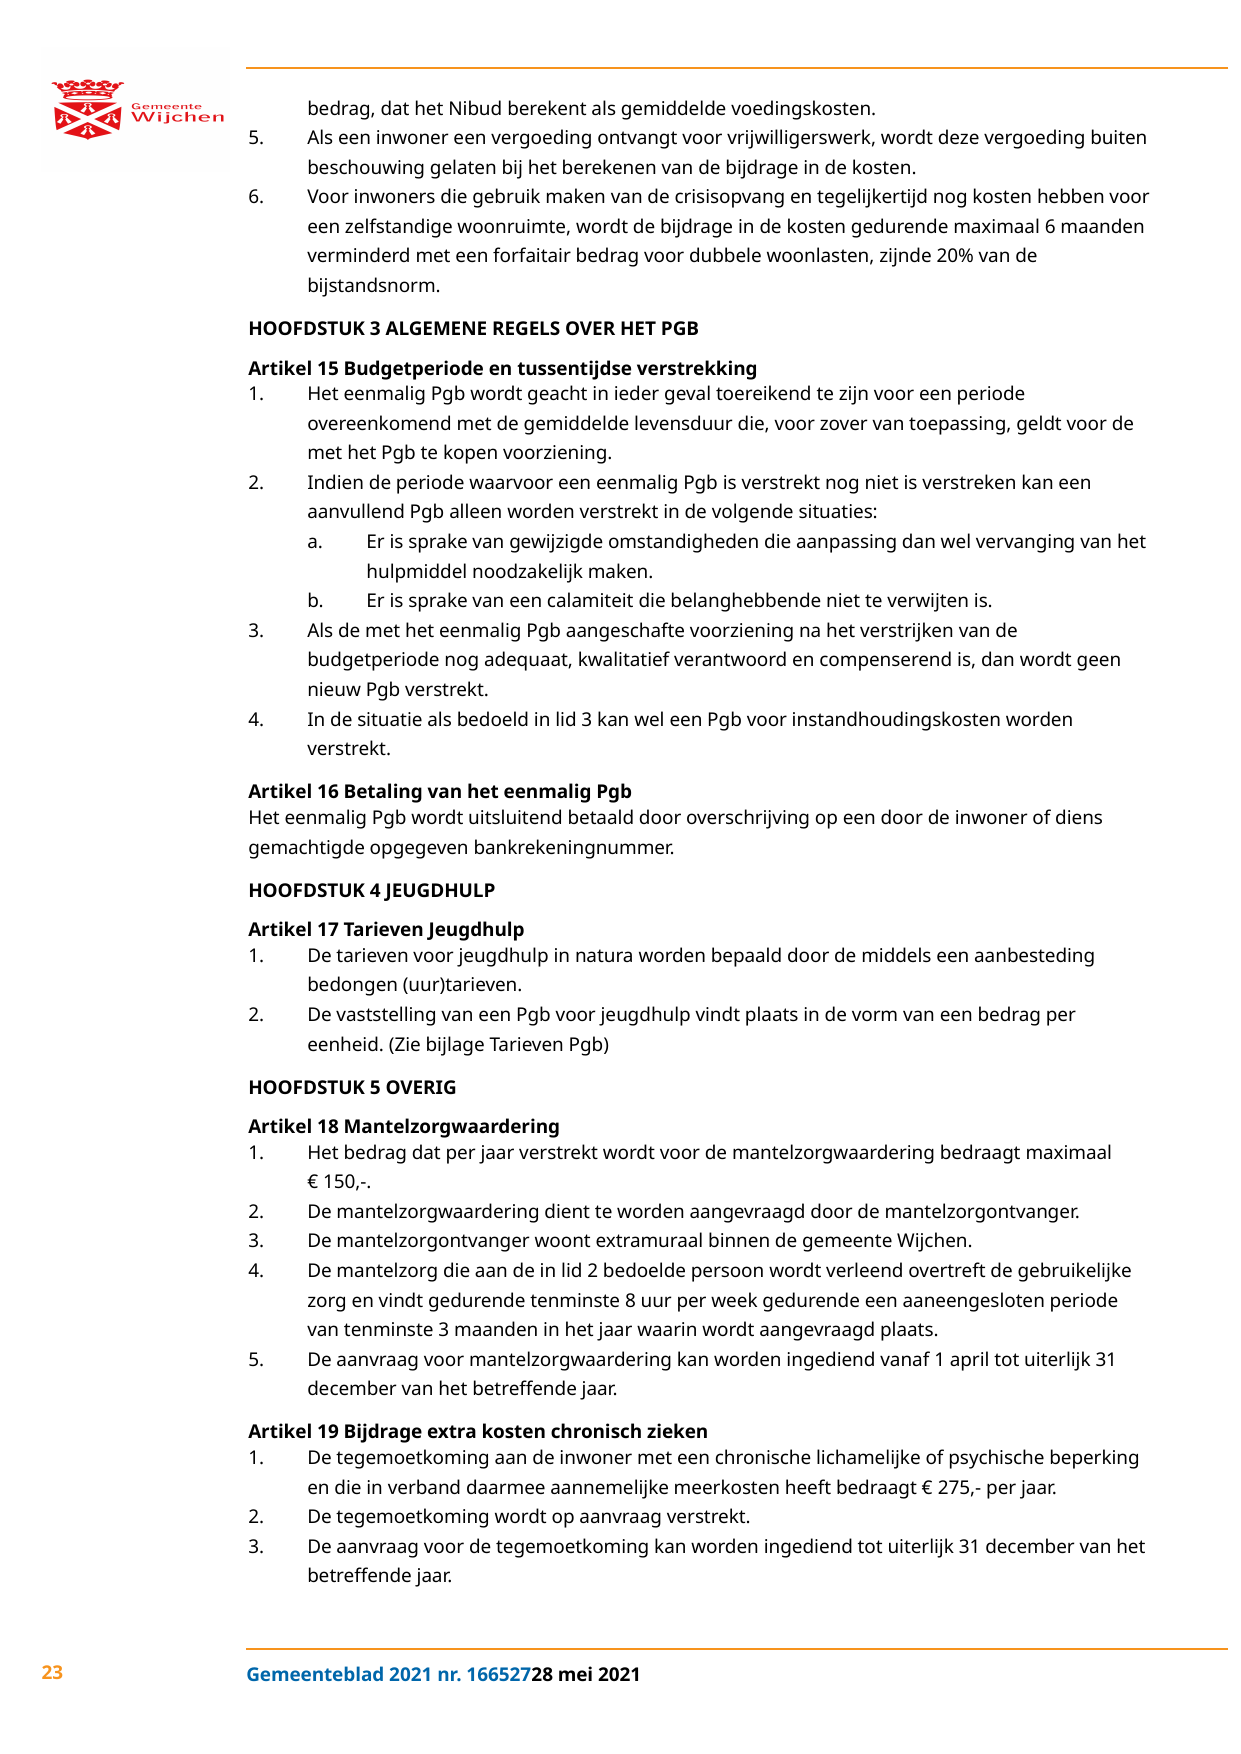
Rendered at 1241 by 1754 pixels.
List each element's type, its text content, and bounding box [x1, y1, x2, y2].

text HOOFDSTUK 3 ALGEMENE REGELS OVER HET PGB [248, 315, 1152, 341]
text Artikel 17 Tarieven Jeugdhulp [248, 916, 1152, 942]
list Als een inwoner een vergoeding ontvangt voor vrijwilligerswerk, wordt deze vergoeding buiten beschouwing gelaten bij het berekenen van de bijdrage in de kosten. [248, 124, 1152, 180]
list Er is sprake van een calamiteit die belanghebbende niet te verwijten is. [307, 587, 1152, 613]
list bedrag, dat het Nibud berekent als gemiddelde voedingskosten. [248, 95, 1152, 121]
picture [41, 47, 231, 172]
list Er is sprake van gewijzigde omstandigheden die aanpassing dan wel vervanging van het hulpmiddel noodzakelijk maken. [307, 528, 1152, 584]
list Het eenmalig Pgb wordt geacht in ieder geval toereikend te zijn voor een periode overeenkomend met de gemiddelde levensduur die, voor zover van toepassing, geldt voor de met het Pgb te kopen voorziening. [248, 380, 1152, 465]
list In de situatie als bedoeld in lid 3 kan wel een Pgb voor instandhoudingskosten worden verstrekt. [248, 706, 1152, 761]
list De tegemoetkoming wordt op aanvraag verstrekt. [248, 1503, 1152, 1529]
list De tegemoetkoming aan de inwoner met een chronische lichamelijke of psychische beperking en die in verband daarmee aannemelijke meerkosten heeft bedraagt € 275,- per jaar. [248, 1444, 1152, 1500]
list Het bedrag dat per jaar verstrekt wordt voor de mantelzorgwaardering bedraagt maximaal € 150,-. [248, 1139, 1152, 1194]
text Artikel 18 Mantelzorgwaardering [248, 1113, 1152, 1139]
list Indien de periode waarvoor een eenmalig Pgb is verstrekt nog niet is verstreken kan een aanvullend Pgb alleen worden verstrekt in de volgende situaties: [248, 469, 1152, 524]
list Voor inwoners die gebruik maken van de crisisopvang en tegelijkertijd nog kosten hebben voor een zelfstandige woonruimte, wordt de bijdrage in de kosten gedurende maximaal 6 maanden verminderd met een forfaitair bedrag voor dubbele woonlasten, zijnde 20% van de bijstandsnorm. [248, 183, 1152, 298]
list De mantelzorgontvanger woont extramuraal binnen de gemeente Wijchen. [248, 1228, 1152, 1253]
text Artikel 19 Bijdrage extra kosten chronisch zieken [248, 1419, 1152, 1444]
text Artikel 16 Betaling van het eenmalig Pgb [248, 778, 1152, 804]
list De mantelzorgwaardering dient te worden aangevraagd door de mantelzorgontvanger. [248, 1198, 1152, 1224]
list De aanvraag voor de tegemoetkoming kan worden ingediend tot uiterlijk 31 december van het betreffende jaar. [248, 1533, 1152, 1588]
text Artikel 15 Budgetperiode en tussentijdse verstrekking [248, 355, 1152, 380]
list De tarieven voor jeugdhulp in natura worden bepaald door de middels een aanbesteding bedongen (uur)tarieven. [248, 942, 1152, 997]
list De vaststelling van een Pgb voor jeugdhulp vindt plaats in de vorm van een bedrag per eenheid. (Zie bijlage Tarieven Pgb) [248, 1001, 1152, 1056]
list Als de met het eenmalig Pgb aangeschafte voorziening na het verstrijken van de budgetperiode nog adequaat, kwalitatief verantwoord en compenserend is, dan wordt geen nieuw Pgb verstrekt. [248, 617, 1152, 702]
text Het eenmalig Pgb wordt uitsluitend betaald door overschrijving op een door de inwoner of diens gemachtigde opgegeven bankrekeningnummer. [248, 804, 1152, 859]
list De aanvraag voor mantelzorgwaardering kan worden ingediend vanaf 1 april tot uiterlijk 31 december van het betreffende jaar. [248, 1346, 1152, 1401]
list De mantelzorg die aan de in lid 2 bedoelde persoon wordt verleend overtreft de gebruikelijke zorg en vindt gedurende tenminste 8 uur per week gedurende een aaneengesloten periode van tenminste 3 maanden in het jaar waarin wordt aangevraagd plaats. [248, 1257, 1152, 1342]
text HOOFDSTUK 5 OVERIG [248, 1074, 1152, 1099]
text HOOFDSTUK 4 JEUGDHULP [248, 877, 1152, 903]
